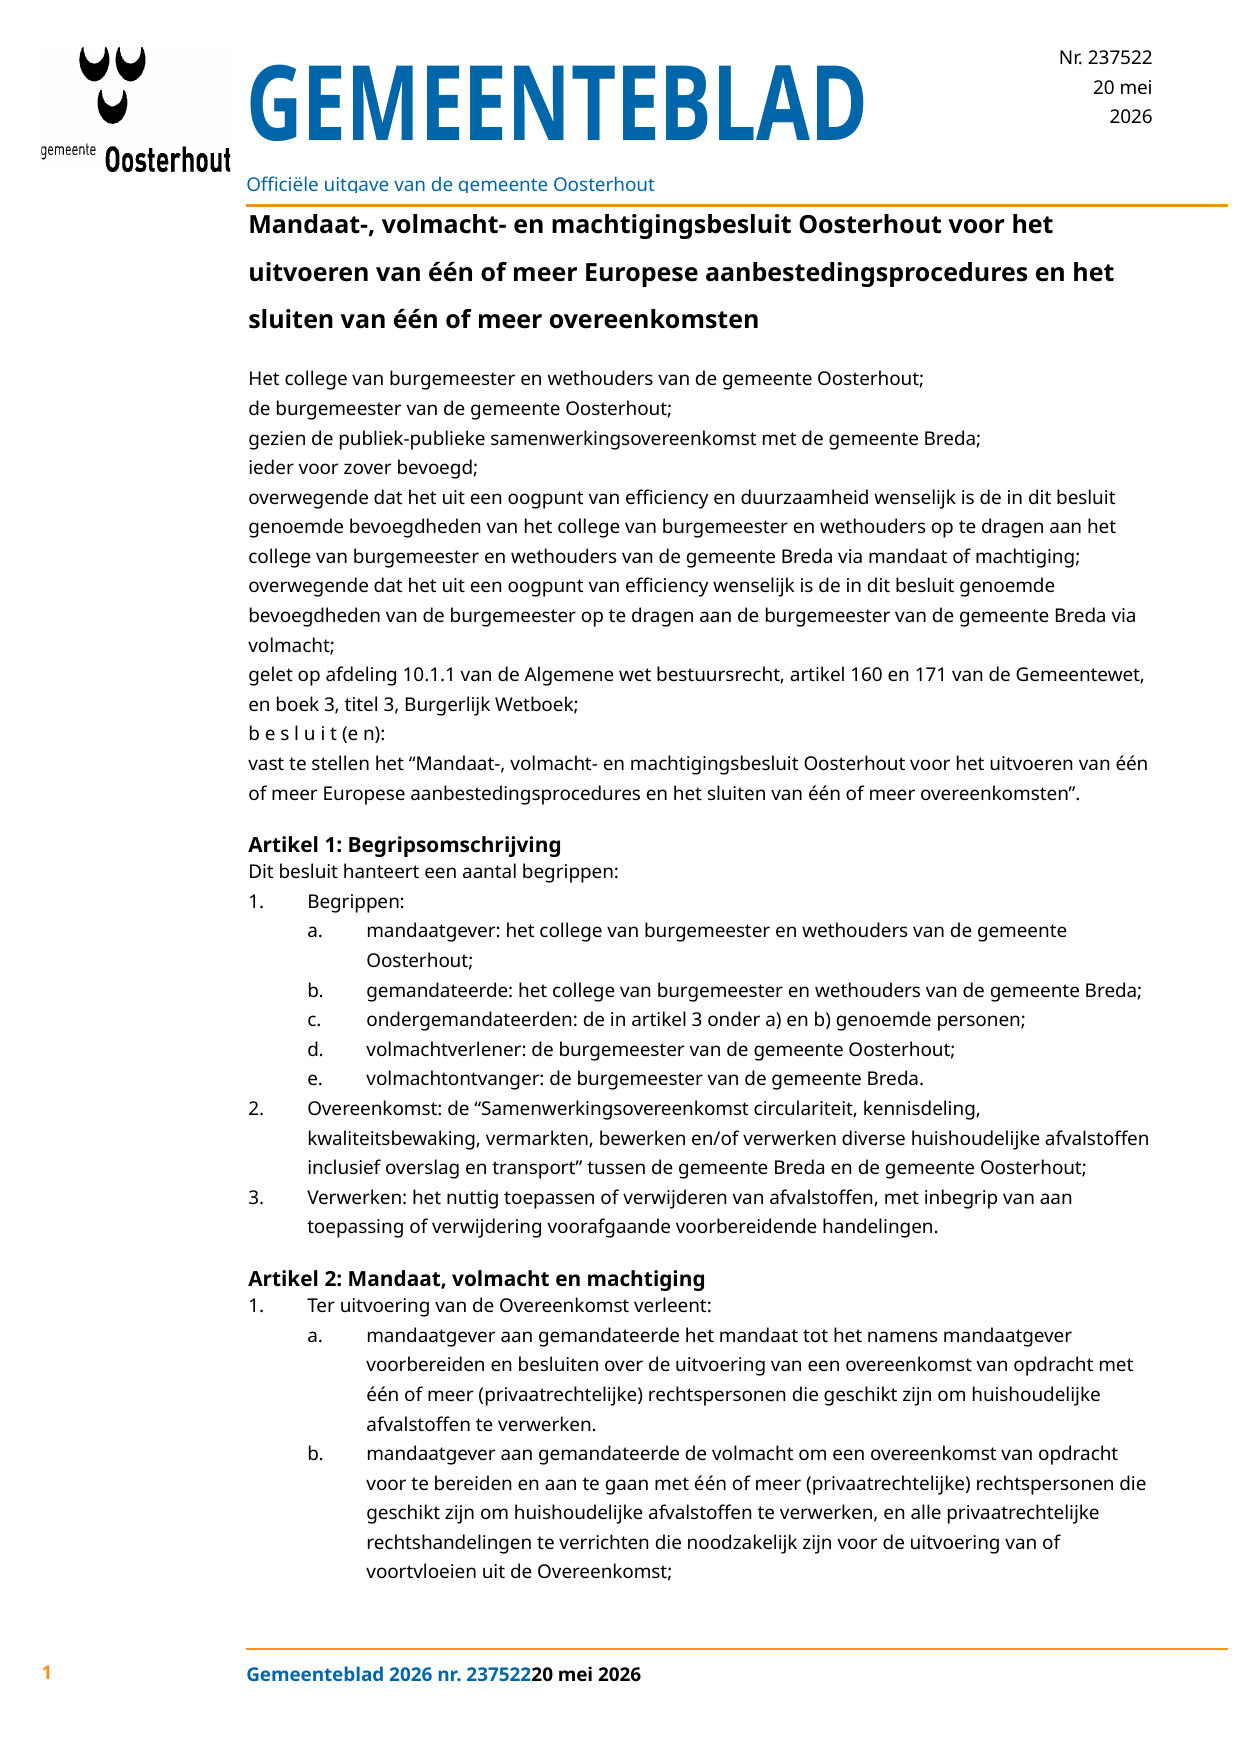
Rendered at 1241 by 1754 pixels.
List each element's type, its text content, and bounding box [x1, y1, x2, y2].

text Het college van burgemeester en wethouders van de gemeente Oosterhout; [248, 366, 1152, 391]
text overwegende dat het uit een oogpunt van efficiency wenselijk is de in dit besluit genoemde bevoegdheden van de burgemeester op te dragen aan de burgemeester van de gemeente Breda via volmacht; [248, 573, 1152, 657]
list mandaatgever aan gemandateerde het mandaat tot het namens mandaatgever voorbereiden en besluiten over de uitvoering van een overeenkomst van opdracht met één of meer (privaatrechtelijke) rechtspersonen die geschikt zijn om huishoudelijke afvalstoffen te verwerken. [307, 1322, 1152, 1436]
list Ter uitvoering van de Overeenkomst verleent: [248, 1292, 1152, 1318]
text Artikel 1: Begripsomschrijving [248, 830, 1152, 858]
list gemandateerde: het college van burgemeester en wethouders van de gemeente Breda; [307, 977, 1152, 1003]
text vast te stellen het “Mandaat-, volmacht- en machtigingsbesluit Oosterhout voor het uitvoeren van één of meer Europese aanbestedingsprocedures en het sluiten van één of meer overeenkomsten”. [248, 750, 1152, 805]
list mandaatgever: het college van burgemeester en wethouders van de gemeente Oosterhout; [307, 918, 1152, 973]
text Dit besluit hanteert een aantal begrippen: [248, 858, 1152, 884]
list Begrippen: [248, 888, 1152, 914]
list mandaatgever aan gemandateerde de volmacht om een overeenkomst van opdracht voor te bereiden en aan te gaan met één of meer (privaatrechtelijke) rechtspersonen die geschikt zijn om huishoudelijke afvalstoffen te verwerken, en alle privaatrechtelijke rechtshandelingen te verrichten die noodzakelijk zijn voor de uitvoering van of voortvloeien uit de Overeenkomst; [307, 1440, 1152, 1584]
list Verwerken: het nuttig toepassen of verwijderen van afvalstoffen, met inbegrip van aan toepassing of verwijdering voorafgaande voorbereidende handelingen. [248, 1184, 1152, 1239]
text gelet op afdeling 10.1.1 van de Algemene wet bestuursrecht, artikel 160 en 171 van de Gemeentewet, en boek 3, titel 3, Burgerlijk Wetboek; [248, 661, 1152, 717]
text de burgemeester van de gemeente Oosterhout; [248, 395, 1152, 421]
list ondergemandateerden: de in artikel 3 onder a) en b) genoemde personen; [307, 1006, 1152, 1032]
picture [41, 47, 231, 172]
text overwegende dat het uit een oogpunt van efficiency en duurzaamheid wenselijk is de in dit besluit genoemde bevoegdheden van het college van burgemeester en wethouders op te dragen aan het college van burgemeester en wethouders van de gemeente Breda via mandaat of machtiging; [248, 484, 1152, 569]
text Mandaat-, volmacht- en machtigingsbesluit Oosterhout voor het uitvoeren van één of meer Europese aanbestedingsprocedures en het sluiten van één of meer overeenkomsten [248, 207, 1152, 336]
text ieder voor zover bevoegd; [248, 454, 1152, 480]
text b e s l u i t (e n): [248, 721, 1152, 746]
list volmachtverlener: de burgemeester van de gemeente Oosterhout; [307, 1036, 1152, 1062]
list Overeenkomst: de “Samenwerkingsovereenkomst circulariteit, kennisdeling, kwaliteitsbewaking, vermarkten, bewerken en/of verwerken diverse huishoudelijke afvalstoffen inclusief overslag en transport” tussen de gemeente Breda en de gemeente Oosterhout; [248, 1095, 1152, 1180]
text Artikel 2: Mandaat, volmacht en machtiging [248, 1264, 1152, 1292]
list volmachtontvanger: de burgemeester van de gemeente Breda. [307, 1066, 1152, 1091]
text gezien de publiek-publieke samenwerkingsovereenkomst met de gemeente Breda; [248, 425, 1152, 450]
